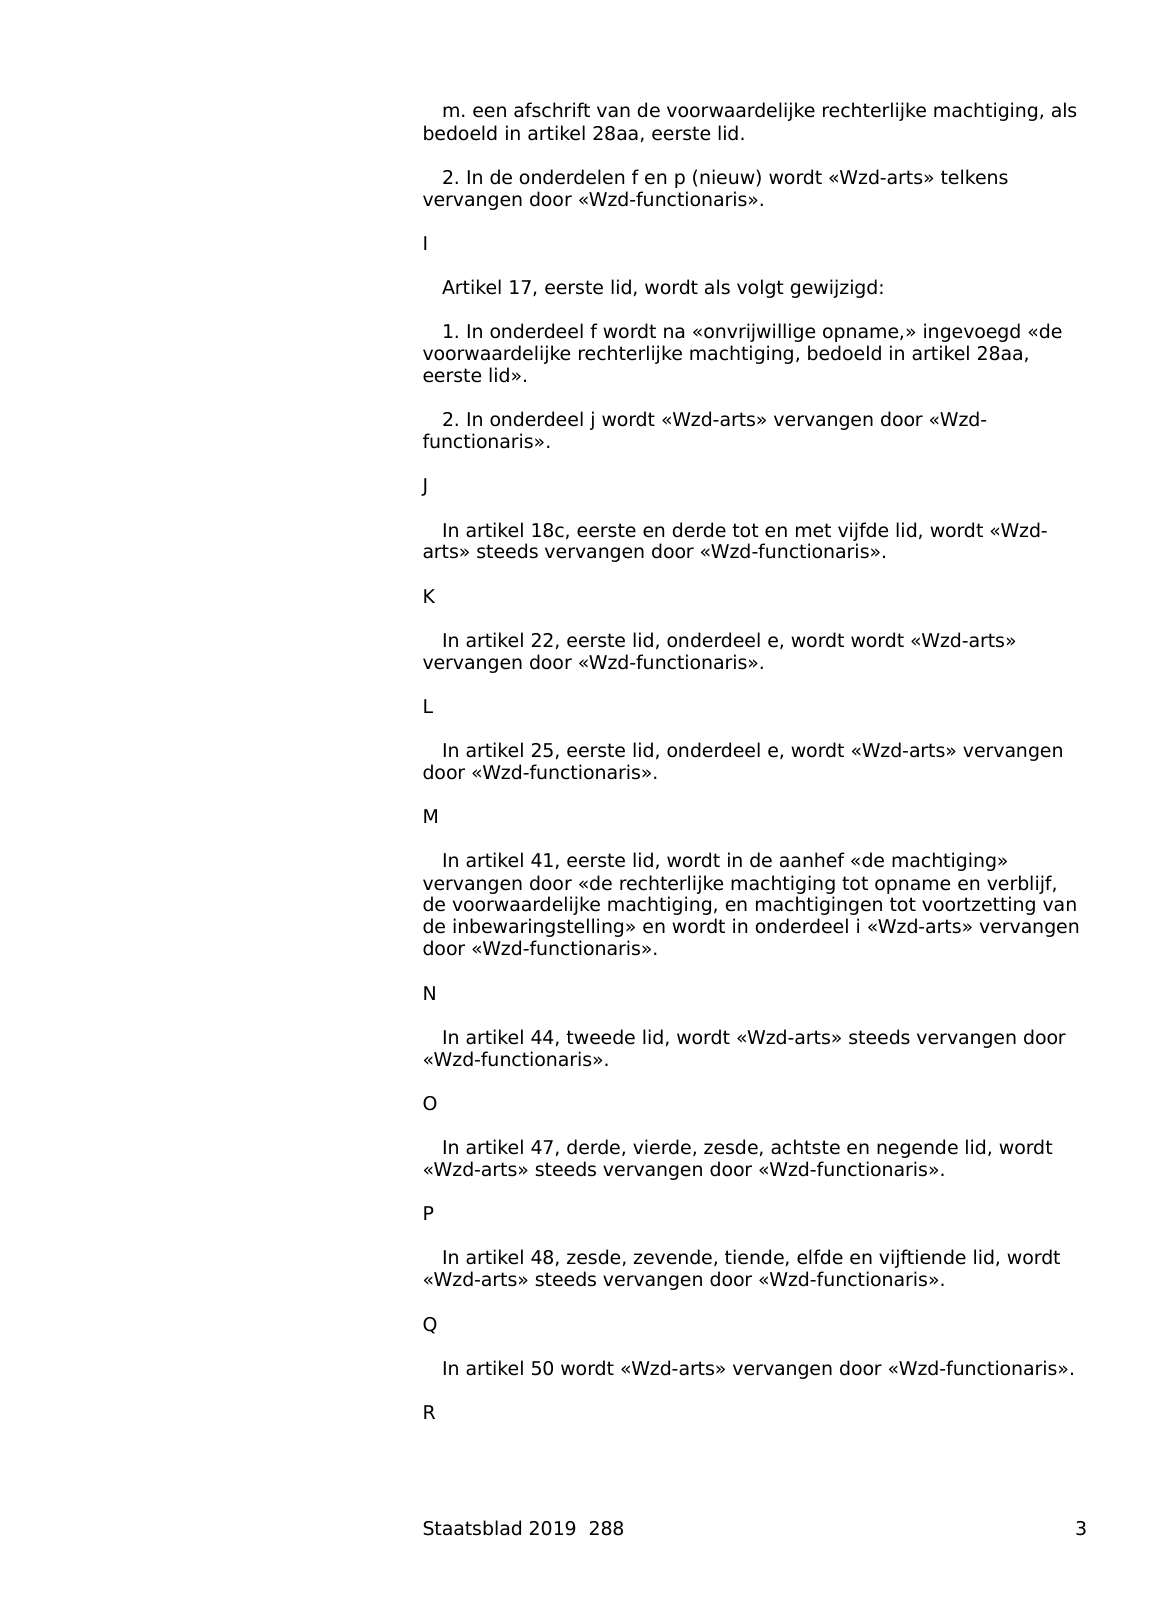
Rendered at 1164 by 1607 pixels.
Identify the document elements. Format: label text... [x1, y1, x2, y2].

text I [422, 233, 1087, 255]
text In artikel 44, tweede lid, wordt «Wzd-arts» steeds vervangen door «Wzd-functionaris». [422, 1027, 1087, 1071]
text In artikel 48, zesde, zevende, tiende, elfde en vijftiende lid, wordt «Wzd-arts» steeds vervangen door «Wzd-functionaris». [422, 1247, 1087, 1291]
text 2. In de onderdelen f en p (nieuw) wordt «Wzd-arts» telkens vervangen door «Wzd-functionaris». [422, 167, 1087, 211]
text R [422, 1402, 1087, 1424]
text In artikel 18c, eerste en derde tot en met vijfde lid, wordt «Wzd-arts» steeds vervangen door «Wzd-functionaris». [422, 519, 1087, 563]
text In artikel 25, eerste lid, onderdeel e, wordt «Wzd-arts» vervangen door «Wzd-functionaris». [422, 740, 1087, 784]
text J [422, 475, 1087, 497]
text In artikel 41, eerste lid, wordt in de aanhef «de machtiging» vervangen door «de rechterlijke machtiging tot opname en verblijf, de voorwaardelijke machtiging, en machtigingen tot voortzetting van de inbewaringstelling» en wordt in onderdeel i «Wzd-arts» vervangen door «Wzd-functionaris». [422, 850, 1087, 960]
text O [422, 1093, 1087, 1115]
text 2. In onderdeel j wordt «Wzd-arts» vervangen door «Wzd-functionaris». [422, 409, 1087, 453]
text L [422, 696, 1087, 718]
text In artikel 47, derde, vierde, zesde, achtste en negende lid, wordt «Wzd-arts» steeds vervangen door «Wzd-functionaris». [422, 1137, 1087, 1181]
text M [422, 806, 1087, 828]
text P [422, 1203, 1087, 1225]
text Q [422, 1313, 1087, 1335]
text In artikel 50 wordt «Wzd-arts» vervangen door «Wzd-functionaris». [422, 1358, 1087, 1379]
text Artikel 17, eerste lid, wordt als volgt gewijzigd: [422, 277, 1087, 299]
text 1. In onderdeel f wordt na «onvrijwillige opname,» ingevoegd «de voorwaardelijke rechterlijke machtiging, bedoeld in artikel 28aa, eerste lid». [422, 321, 1087, 387]
text K [422, 586, 1087, 608]
text N [422, 982, 1087, 1004]
text In artikel 22, eerste lid, onderdeel e, wordt wordt «Wzd-arts» vervangen door «Wzd-functionaris». [422, 630, 1087, 674]
text m. een afschrift van de voorwaardelijke rechterlijke machtiging, als bedoeld in artikel 28aa, eerste lid. [422, 100, 1087, 144]
